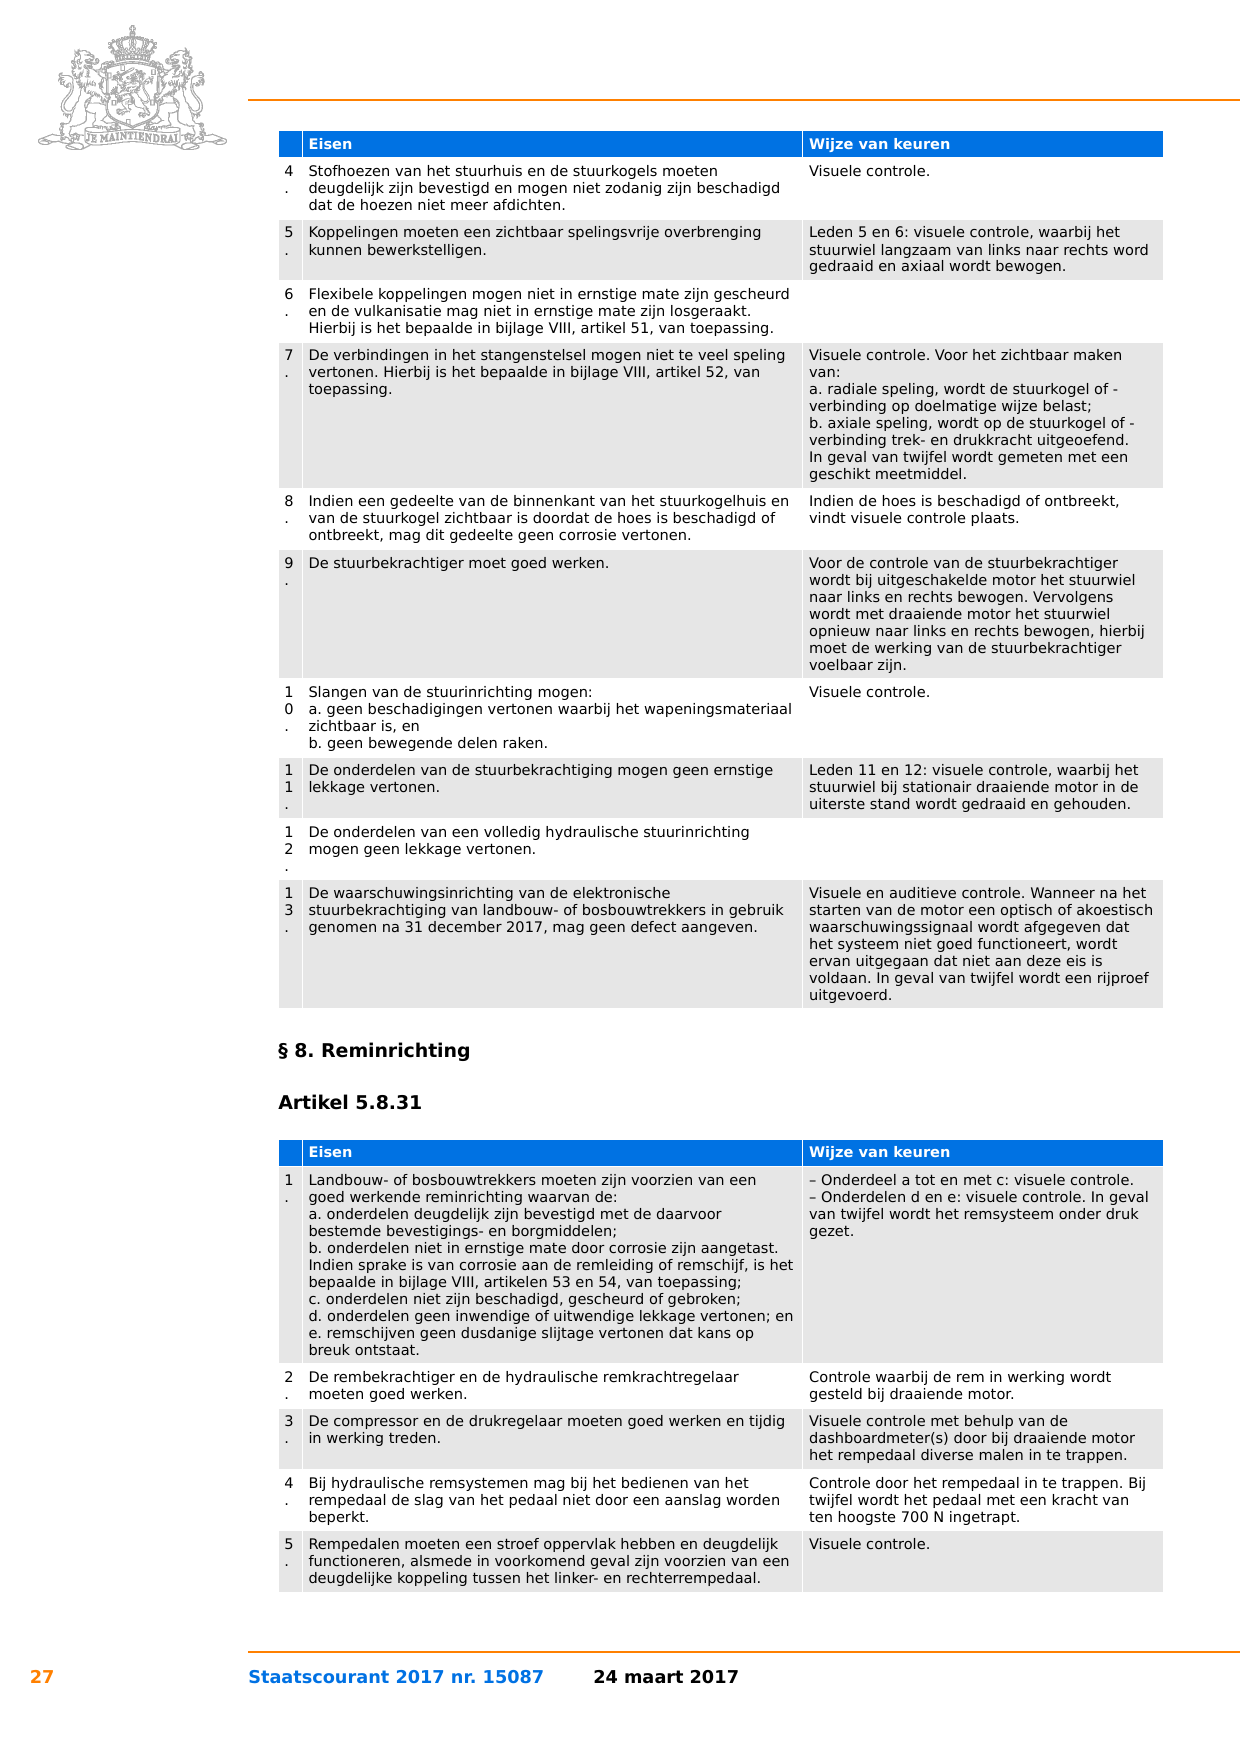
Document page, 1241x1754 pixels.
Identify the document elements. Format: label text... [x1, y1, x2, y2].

table_cell 5. [279, 220, 302, 280]
table_cell 2. [279, 1364, 302, 1407]
table_cell 7. [279, 343, 302, 488]
table_cell – Onderdeel a tot en met c: visuele controle. – Onderdelen d en e: visuele controle. In geval van twijfel wordt het remsysteem onder druk gezet. [803, 1167, 1163, 1363]
table_cell Voor de controle van de stuurbekrachtiger wordt bij uitgeschakelde motor het stuurwiel naar links en rechts bewogen. Vervolgens wordt met draaiende motor het stuurwiel opnieuw naar links en rechts bewogen, hierbij moet de werking van de stuurbekrachtiger voelbaar zijn. [803, 550, 1163, 678]
table_cell De onderdelen van een volledig hydraulische stuurinrichting mogen geen lekkage vertonen. [303, 819, 802, 879]
table_cell Landbouw- of bosbouwtrekkers moeten zijn voorzien van een goed werkende reminrichting waarvan de: a. onderdelen deugdelijk zijn bevestigd met de daarvoor bestemde bevestigings- en borgmiddelen; b. onderdelen niet in ernstige mate door corrosie zijn aangetast. Indien sprake is van corrosie aan de remleiding of remschijf, is het bepaalde in bijlage VIII, artikelen 53 en 54, van toepassing; c. onderdelen niet zijn beschadigd, gescheurd of gebroken; d. onderdelen geen inwendige of uitwendige lekkage vertonen; en e. remschijven geen dusdanige slijtage vertonen dat kans op breuk ontstaat. [303, 1167, 802, 1363]
table_cell Visuele controle. [803, 1531, 1163, 1592]
table_cell 11. [279, 758, 302, 818]
table_cell Visuele controle. [803, 679, 1163, 757]
table_cell De compressor en de drukregelaar moeten goed werken en tijdig in werking treden. [303, 1409, 802, 1469]
table_cell Flexibele koppelingen mogen niet in ernstige mate zijn gescheurd en de vulkanisatie mag niet in ernstige mate zijn losgeraakt. Hierbij is het bepaalde in bijlage VIII, artikel 51, van toepassing. [303, 281, 802, 341]
table_cell Indien een gedeelte van de binnenkant van het stuurkogelhuis en van de stuurkogel zichtbaar is doordat de hoes is beschadigd of ontbreekt, mag dit gedeelte geen corrosie vertonen. [303, 489, 802, 549]
table_cell 13. [279, 880, 302, 1008]
table_cell Rempedalen moeten een stroef oppervlak hebben en deugdelijk functioneren, alsmede in voorkomend geval zijn voorzien van een deugdelijke koppeling tussen het linker- en rechterrempedaal. [303, 1531, 802, 1592]
table_header Eisen [303, 131, 802, 157]
table_cell Bij hydraulische remsystemen mag bij het bedienen van het rempedaal de slag van het pedaal niet door een aanslag worden beperkt. [303, 1470, 802, 1530]
table_cell Leden 5 en 6: visuele controle, waarbij het stuurwiel langzaam van links naar rechts word gedraaid en axiaal wordt bewogen. [803, 220, 1163, 280]
picture [38, 25, 227, 150]
table_cell [803, 281, 1163, 341]
table_cell Indien de hoes is beschadigd of ontbreekt, vindt visuele controle plaats. [803, 489, 1163, 549]
table_cell [803, 819, 1163, 879]
table_cell De onderdelen van de stuurbekrachtiging mogen geen ernstige lekkage vertonen. [303, 758, 802, 818]
table_header Wijze van keuren [803, 131, 1163, 157]
subtitle § 8. Reminrichting [278, 1039, 1163, 1062]
table_cell Visuele controle met behulp van de dashboardmeter(s) door bij draaiende motor het rempedaal diverse malen in te trappen. [803, 1409, 1163, 1469]
table_header Wijze van keuren [803, 1140, 1163, 1166]
table_cell De stuurbekrachtiger moet goed werken. [303, 550, 802, 678]
table_cell 4. [279, 1470, 302, 1530]
table_cell Leden 11 en 12: visuele controle, waarbij het stuurwiel bij stationair draaiende motor in de uiterste stand wordt gedraaid en gehouden. [803, 758, 1163, 818]
table_cell 4. [279, 158, 302, 219]
table_header [279, 1140, 302, 1166]
table_cell 10. [279, 679, 302, 757]
table_header [279, 131, 302, 157]
table_cell Slangen van de stuurinrichting mogen: a. geen beschadigingen vertonen waarbij het wapeningsmateriaal zichtbaar is, en b. geen bewegende delen raken. [303, 679, 802, 757]
table_cell 1. [279, 1167, 302, 1363]
table_cell 6. [279, 281, 302, 341]
table_cell Controle door het rempedaal in te trappen. Bij twijfel wordt het pedaal met een kracht van ten hoogste 700 N ingetrapt. [803, 1470, 1163, 1530]
table_cell Visuele controle. [803, 158, 1163, 219]
table_cell 5. [279, 1531, 302, 1592]
table_cell De verbindingen in het stangenstelsel mogen niet te veel speling vertonen. Hierbij is het bepaalde in bijlage VIII, artikel 52, van toepassing. [303, 343, 802, 488]
subtitle Artikel 5.8.31 [278, 1092, 1163, 1113]
table_cell 3. [279, 1409, 302, 1469]
table_cell Stofhoezen van het stuurhuis en de stuurkogels moeten deugdelijk zijn bevestigd en mogen niet zodanig zijn beschadigd dat de hoezen niet meer afdichten. [303, 158, 802, 219]
table_cell Controle waarbij de rem in werking wordt gesteld bij draaiende motor. [803, 1364, 1163, 1407]
table_cell 8. [279, 489, 302, 549]
table_cell De rembekrachtiger en de hydraulische remkrachtregelaar moeten goed werken. [303, 1364, 802, 1407]
table_header Eisen [303, 1140, 802, 1166]
table_cell 12. [279, 819, 302, 879]
table_cell Visuele controle. Voor het zichtbaar maken van: a. radiale speling, wordt de stuurkogel of -verbinding op doelmatige wijze belast; b. axiale speling, wordt op de stuurkogel of -verbinding trek- en drukkracht uitgeoefend. In geval van twijfel wordt gemeten met een geschikt meetmiddel. [803, 343, 1163, 488]
table_cell Visuele en auditieve controle. Wanneer na het starten van de motor een optisch of akoestisch waarschuwingssignaal wordt afgegeven dat het systeem niet goed functioneert, wordt ervan uitgegaan dat niet aan deze eis is voldaan. In geval van twijfel wordt een rijproef uitgevoerd. [803, 880, 1163, 1008]
table_cell De waarschuwingsinrichting van de elektronische stuurbekrachtiging van landbouw- of bosbouwtrekkers in gebruik genomen na 31 december 2017, mag geen defect aangeven. [303, 880, 802, 1008]
table_cell Koppelingen moeten een zichtbaar spelingsvrije overbrenging kunnen bewerkstelligen. [303, 220, 802, 280]
table_cell 9. [279, 550, 302, 678]
